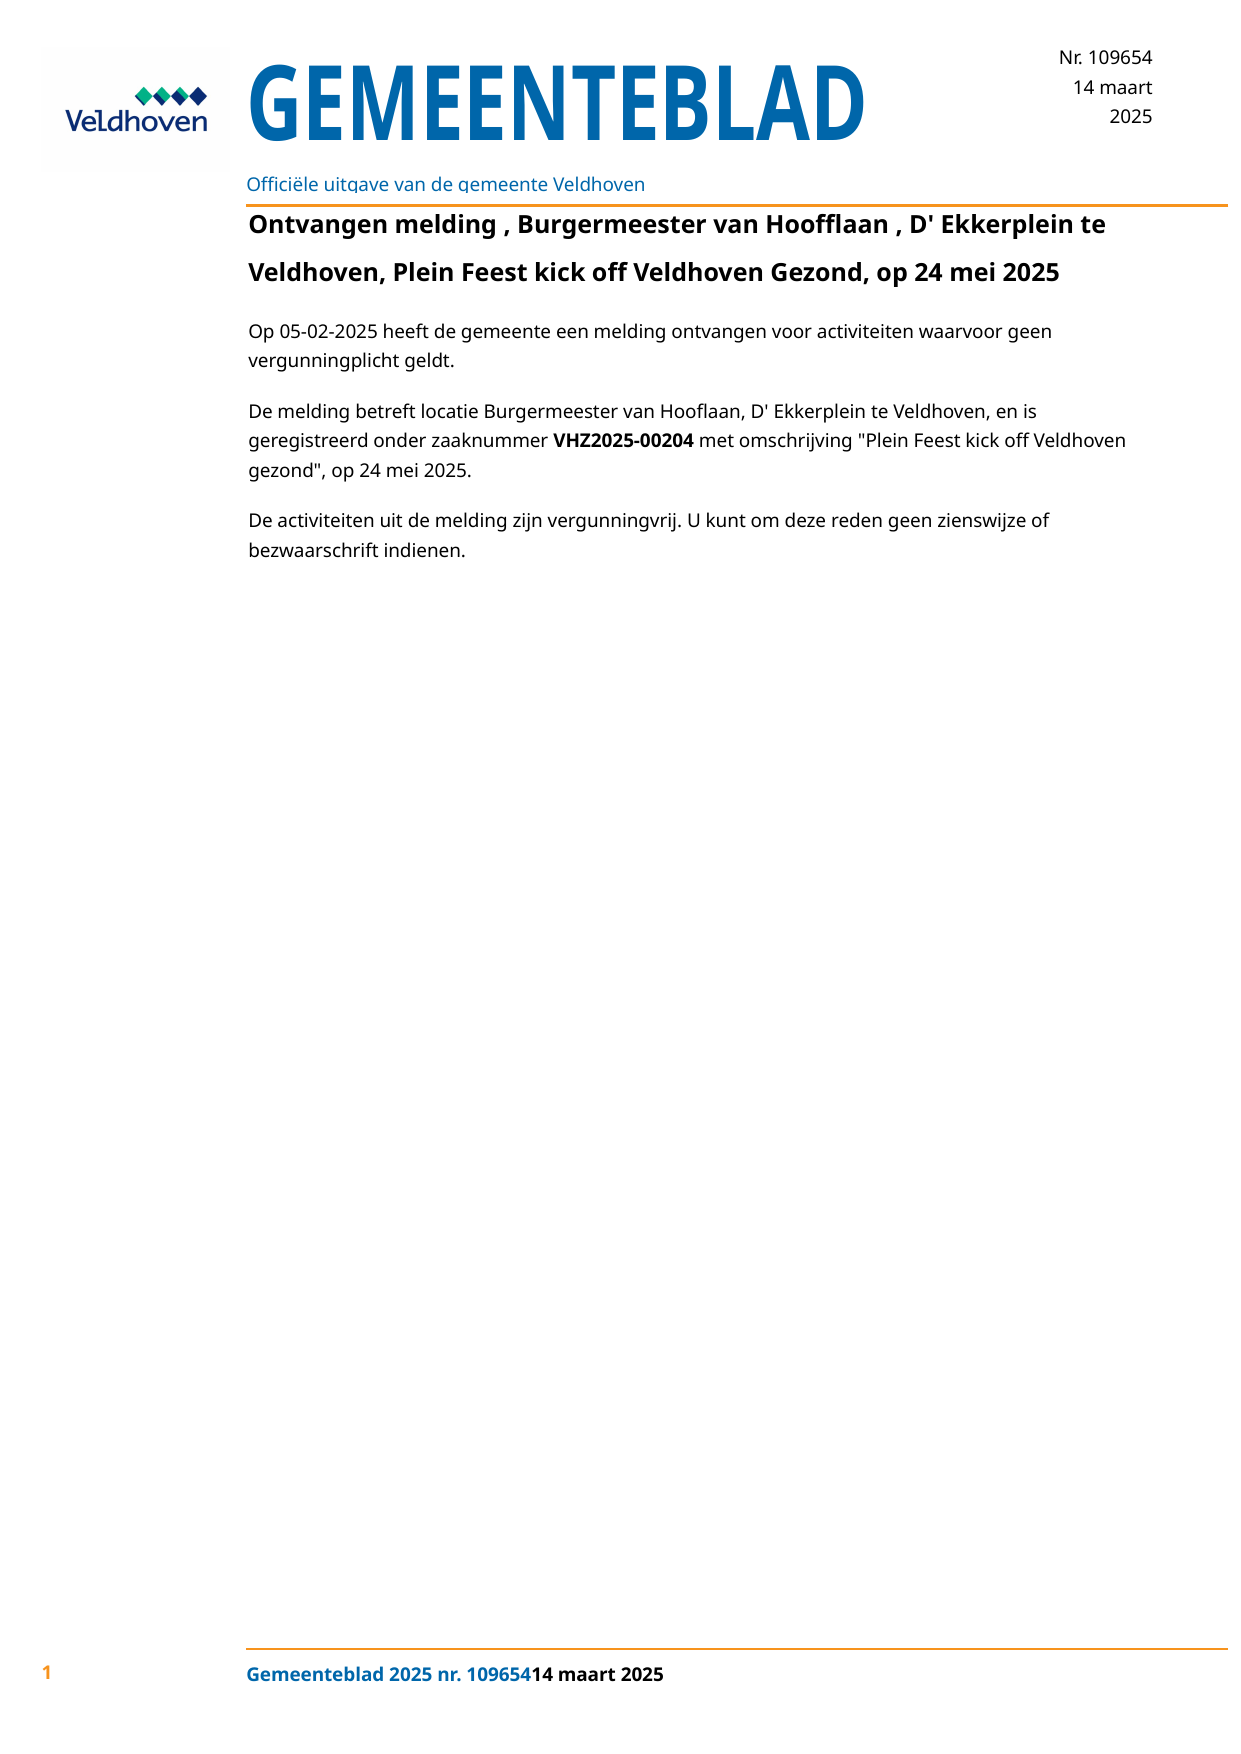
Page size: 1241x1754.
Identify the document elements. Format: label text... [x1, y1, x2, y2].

text Ontvangen melding , Burgermeester van Hoofflaan , D' Ekkerplein te Veldhoven, Plein Feest kick off Veldhoven Gezond, op 24 mei 2025 [248, 207, 1152, 288]
text De melding betreft locatie Burgermeester van Hooflaan, D' Ekkerplein te Veldhoven, en is geregistreerd onder zaaknummer VHZ2025-00204 met omschrijving "Plein Feest kick off Veldhoven gezond", op 24 mei 2025. [248, 398, 1152, 483]
text De activiteiten uit de melding zijn vergunningvrij. U kunt om deze reden geen zienswijze of bezwaarschrift indienen. [248, 507, 1152, 563]
picture [41, 47, 231, 172]
text Op 05-02-2025 heeft de gemeente een melding ontvangen voor activiteiten waarvoor geen vergunningplicht geldt. [248, 318, 1152, 373]
